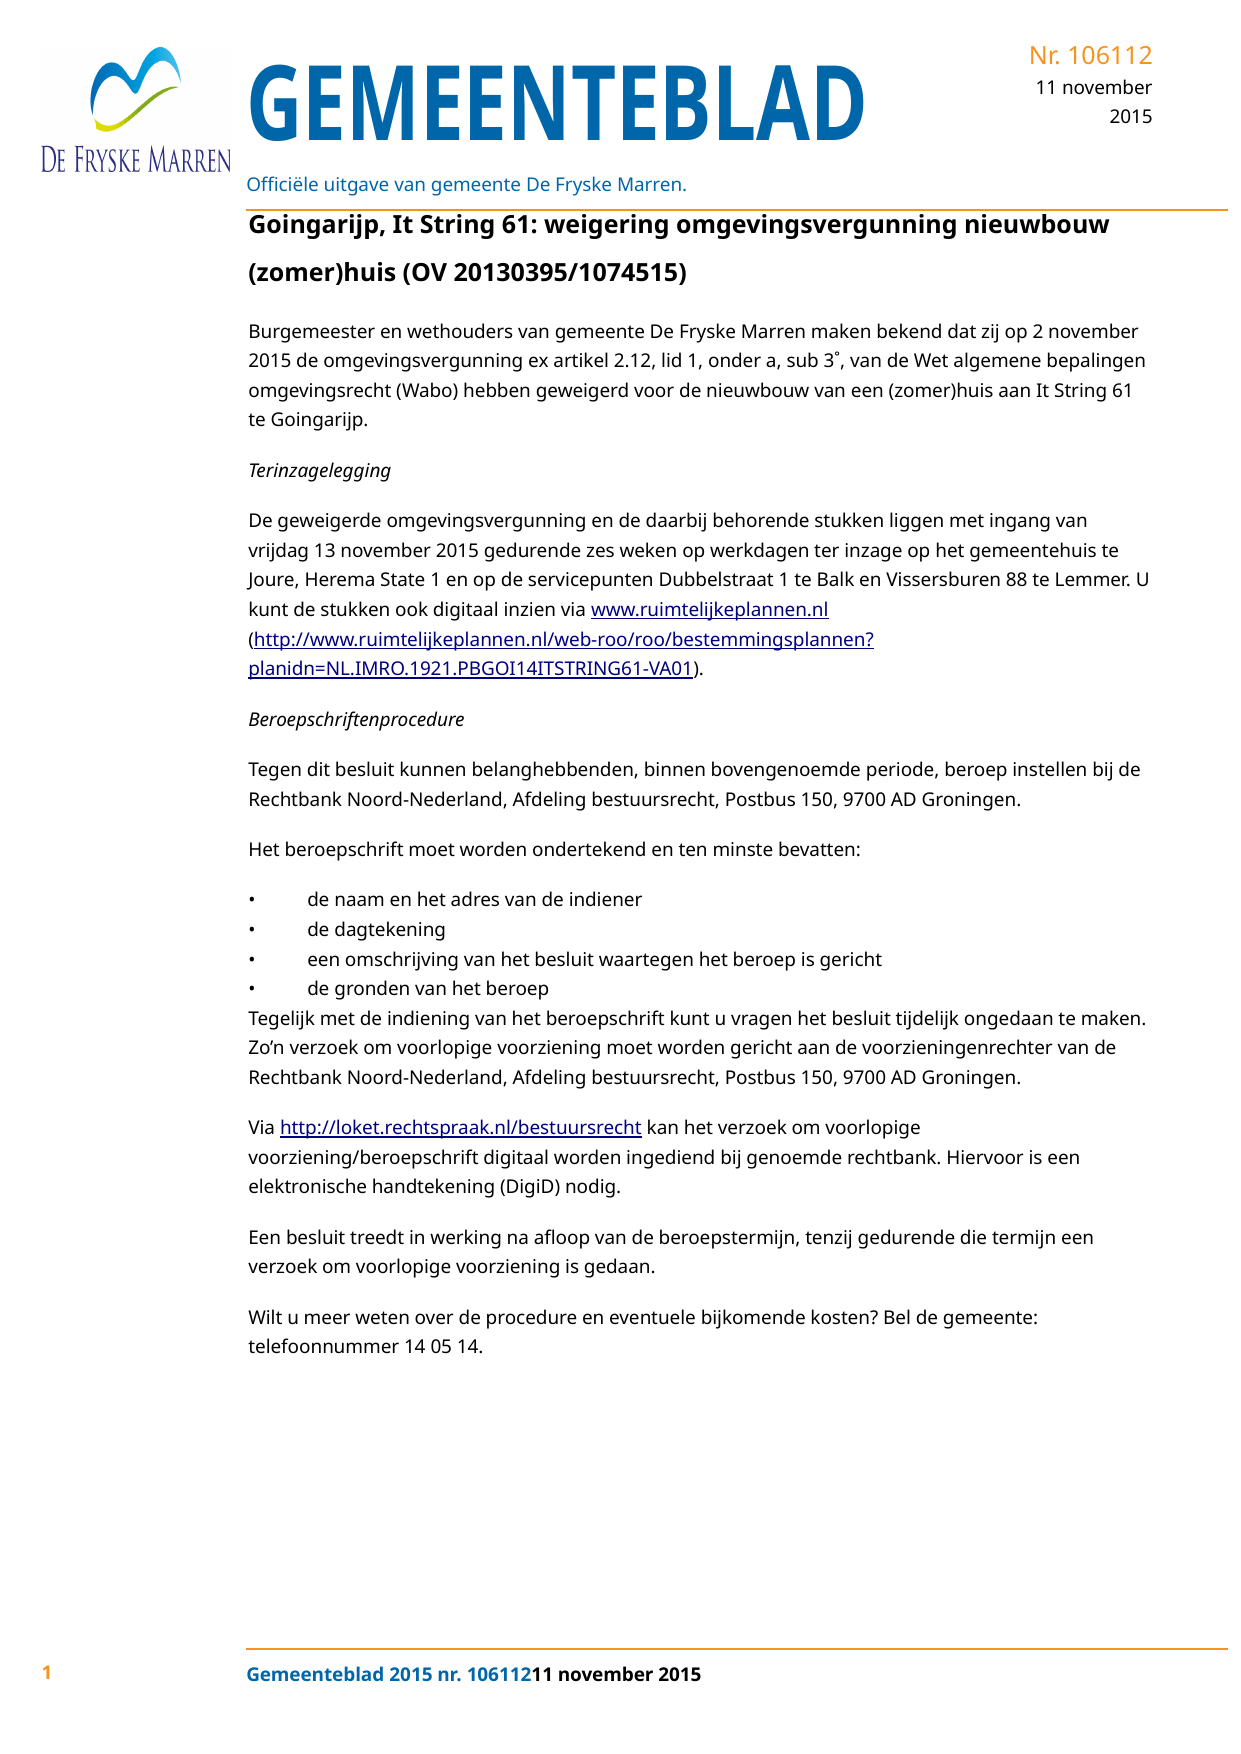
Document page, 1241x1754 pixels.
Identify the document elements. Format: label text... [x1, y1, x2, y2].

text Terinzagelegging [248, 457, 1152, 483]
list de gronden van het beroep [248, 975, 1152, 1001]
text Via http://loket.rechtspraak.nl/bestuursrecht kan het verzoek om voorlopige voorziening/beroepschrift digitaal worden ingediend bij genoemde rechtbank. Hiervoor is een elektronische handtekening (DigiD) nodig. [248, 1114, 1152, 1199]
text Een besluit treedt in werking na afloop van de beroepstermijn, tenzij gedurende die termijn een verzoek om voorlopige voorziening is gedaan. [248, 1224, 1152, 1279]
text Het beroepschrift moet worden ondertekend en ten minste bevatten: [248, 836, 1152, 862]
text Tegelijk met de indiening van het beroepschrift kunt u vragen het besluit tijdelijk ongedaan te maken. Zo’n verzoek om voorlopige voorziening moet worden gericht aan de voorzieningenrechter van de Rechtbank Noord-Nederland, Afdeling bestuursrecht, Postbus 150, 9700 AD Groningen. [248, 1005, 1152, 1090]
list de naam en het adres van de indiener [248, 887, 1152, 912]
text Beroepschriftenprocedure [248, 706, 1152, 732]
text Wilt u meer weten over de procedure en eventuele bijkomende kosten? Bel de gemeente: telefoonnummer 14 05 14. [248, 1304, 1152, 1359]
text Goingarijp, It String 61: weigering omgevingsvergunning nieuwbouw (zomer)huis (OV 20130395/1074515) [248, 211, 1152, 288]
text De geweigerde omgevingsvergunning en de daarbij behorende stukken liggen met ingang van vrijdag 13 november 2015 gedurende zes weken op werkdagen ter inzage op het gemeentehuis te Joure, Herema State 1 en op de servicepunten Dubbelstraat 1 te Balk en Vissersburen 88 te Lemmer. U kunt de stukken ook digitaal inzien via www.ruimtelijkeplannen.nl (http://www.ruimtelijkeplannen.nl/web-roo/roo/bestemmingsplannen?planidn=NL.IMRO.1921.PBGOI14ITSTRING61-VA01). [248, 507, 1152, 681]
text Tegen dit besluit kunnen belanghebbenden, binnen bovengenoemde periode, beroep instellen bij de Rechtbank Noord-Nederland, Afdeling bestuursrecht, Postbus 150, 9700 AD Groningen. [248, 756, 1152, 812]
list de dagtekening [248, 916, 1152, 942]
picture [41, 47, 231, 172]
text Burgemeester en wethouders van gemeente De Fryske Marren maken bekend dat zij op 2 november 2015 de omgevingsvergunning ex artikel 2.12, lid 1, onder a, sub 3˚, van de Wet algemene bepalingen omgevingsrecht (Wabo) hebben geweigerd voor de nieuwbouw van een (zomer)huis aan It String 61 te Goingarijp. [248, 318, 1152, 432]
list een omschrijving van het besluit waartegen het beroep is gericht [248, 946, 1152, 972]
